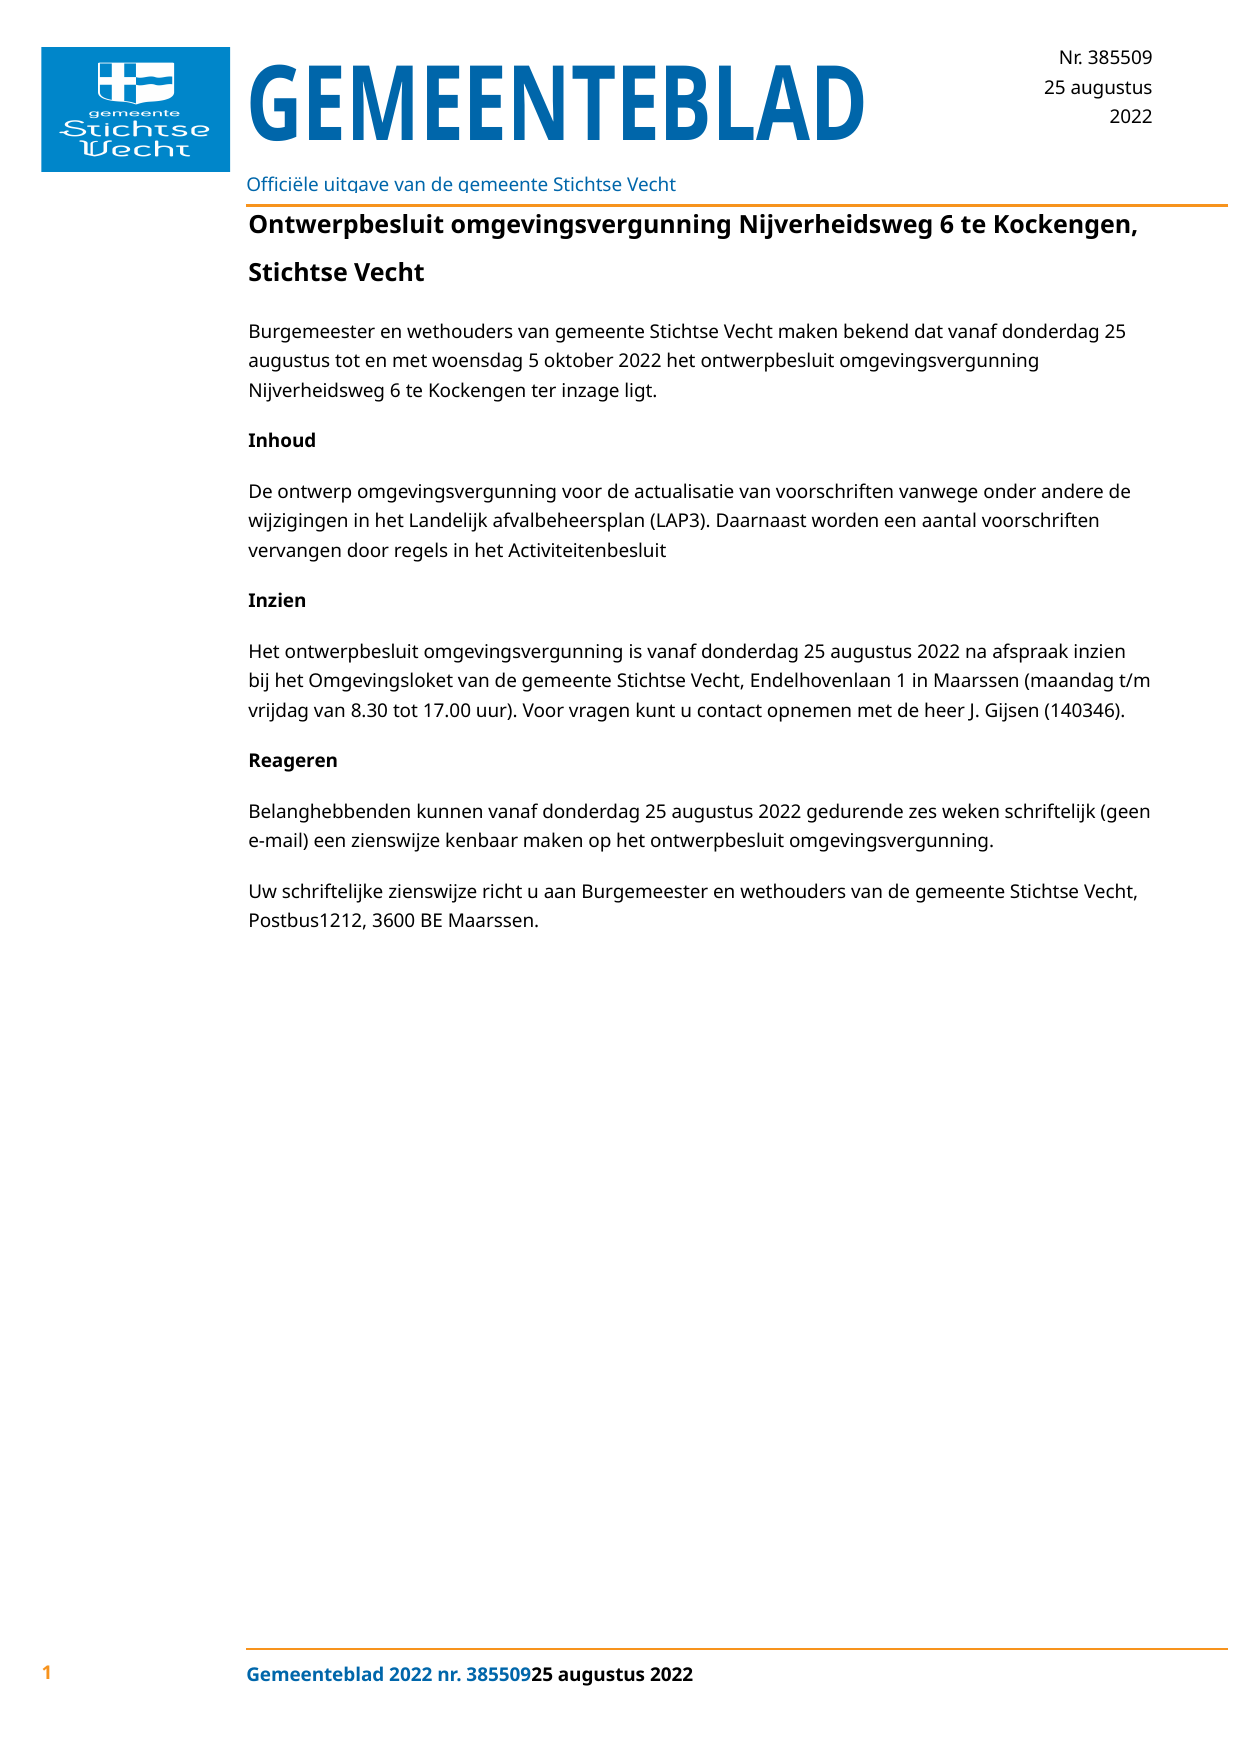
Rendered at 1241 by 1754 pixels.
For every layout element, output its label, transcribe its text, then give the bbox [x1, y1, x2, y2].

text Belanghebbenden kunnen vanaf donderdag 25 augustus 2022 gedurende zes weken schriftelijk (geen e-mail) een zienswijze kenbaar maken op het ontwerpbesluit omgevingsvergunning. [248, 798, 1152, 853]
text Ontwerpbesluit omgevingsvergunning Nijverheidsweg 6 te Kockengen, Stichtse Vecht [248, 207, 1152, 288]
text Uw schriftelijke zienswijze richt u aan Burgemeester en wethouders van de gemeente Stichtse Vecht, Postbus1212, 3600 BE Maarssen. [248, 878, 1152, 933]
text De ontwerp omgevingsvergunning voor de actualisatie van voorschriften vanwege onder andere de wijzigingen in het Landelijk afvalbeheersplan (LAP3). Daarnaast worden een aantal voorschriften vervangen door regels in het Activiteitenbesluit [248, 478, 1152, 563]
text Inzien [248, 587, 1152, 613]
text Het ontwerpbesluit omgevingsvergunning is vanaf donderdag 25 augustus 2022 na afspraak inzien bij het Omgevingsloket van de gemeente Stichtse Vecht, Endelhovenlaan 1 in Maarssen (maandag t/m vrijdag van 8.30 tot 17.00 uur). Voor vragen kunt u contact opnemen met de heer J. Gijsen (140346). [248, 638, 1152, 723]
text Burgemeester en wethouders van gemeente Stichtse Vecht maken bekend dat vanaf donderdag 25 augustus tot en met woensdag 5 oktober 2022 het ontwerpbesluit omgevingsvergunning Nijverheidsweg 6 te Kockengen ter inzage ligt. [248, 318, 1152, 403]
picture [137, 63, 174, 103]
picture [99, 63, 135, 101]
text Inhoud [248, 427, 1152, 453]
text Reageren [248, 747, 1152, 773]
